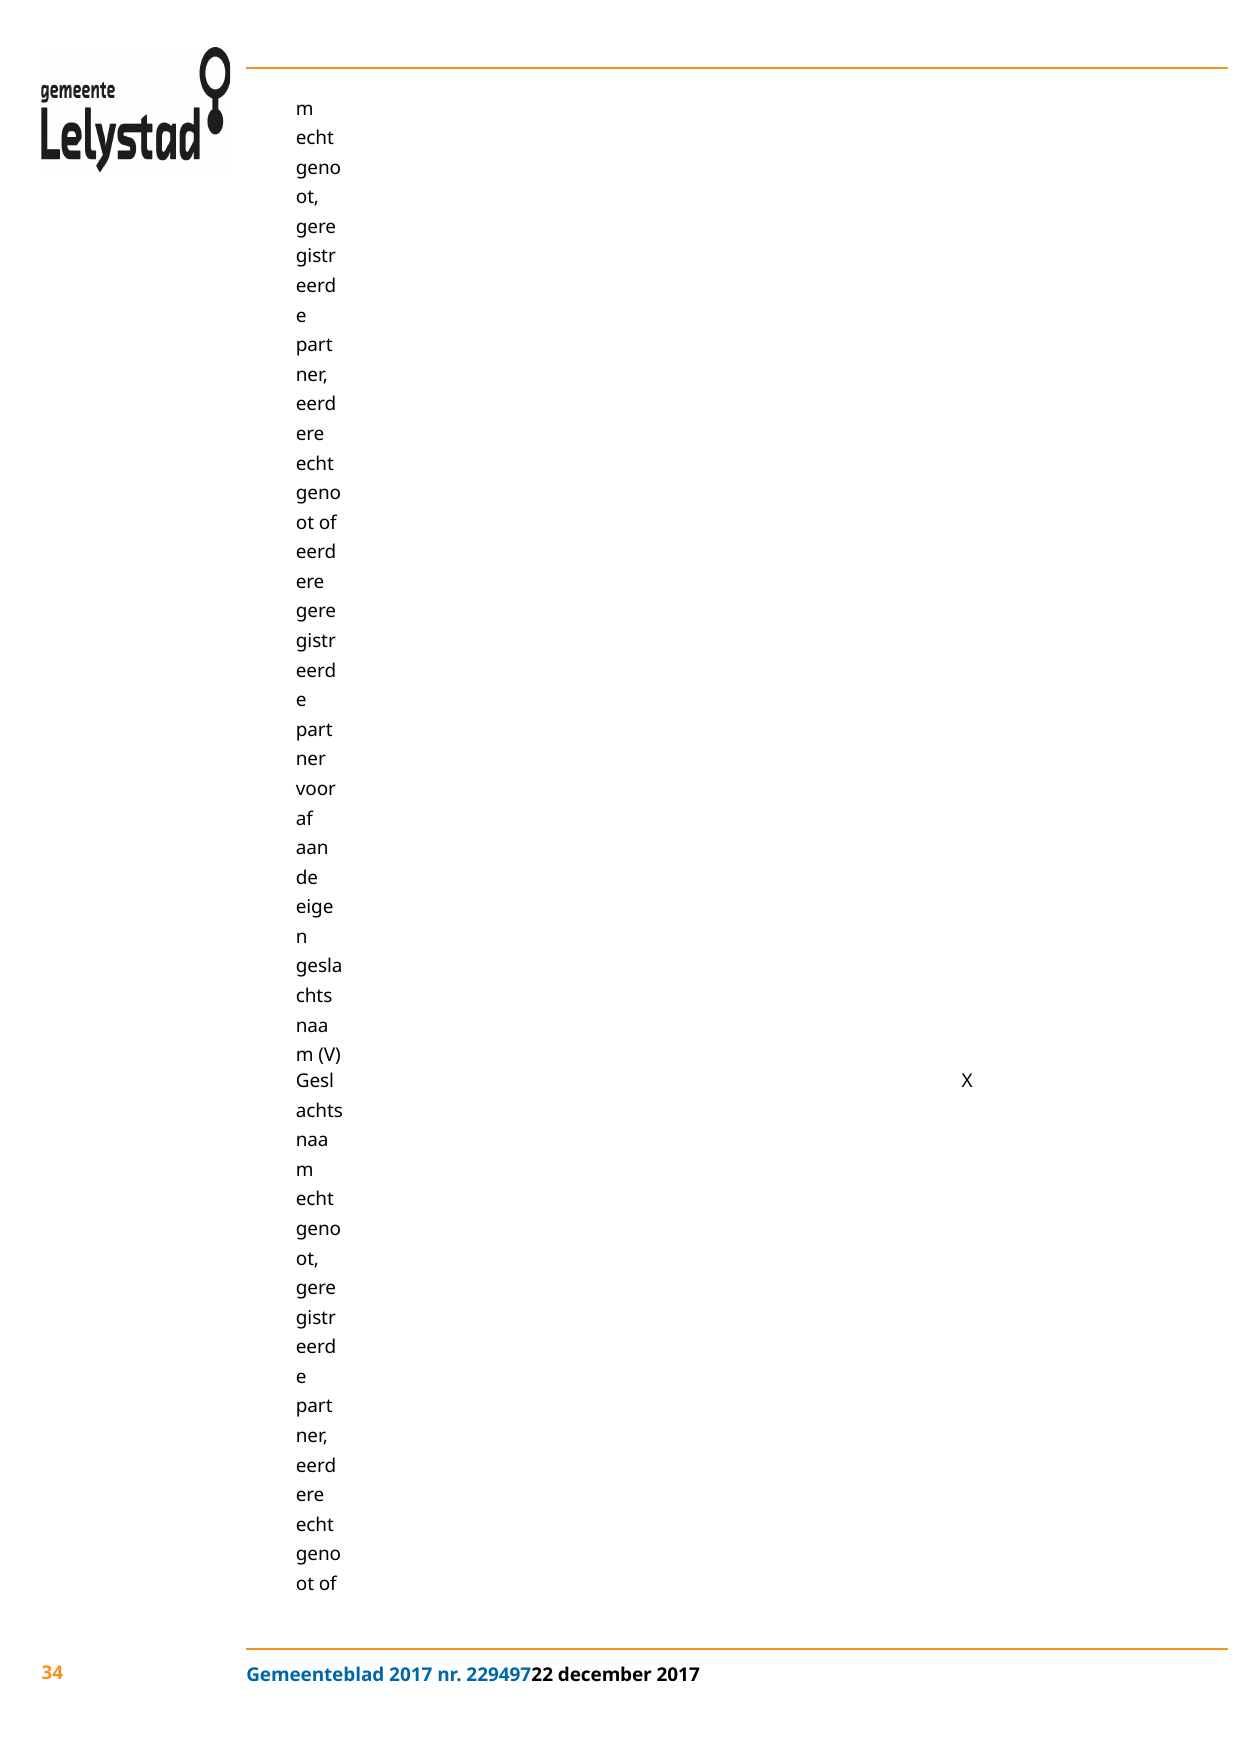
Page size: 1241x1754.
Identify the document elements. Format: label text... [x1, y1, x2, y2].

table_cell [391, 95, 438, 1067]
table_cell [961, 95, 1009, 1067]
table_cell [866, 1067, 914, 1596]
table_cell [1056, 1067, 1104, 1596]
table_cell [866, 95, 914, 1067]
table_cell [771, 95, 819, 1067]
table_cell [629, 1067, 676, 1596]
table_cell [629, 95, 676, 1067]
table_cell [438, 95, 486, 1067]
table_cell [1104, 95, 1152, 1067]
table_cell [1009, 95, 1056, 1067]
table_cell [248, 95, 296, 1067]
table_cell [914, 1067, 961, 1596]
table_cell [724, 1067, 771, 1596]
table_cell [819, 1067, 866, 1596]
table_cell [391, 1067, 438, 1596]
table_cell [343, 95, 391, 1067]
table_cell [676, 1067, 723, 1596]
table_cell [486, 95, 533, 1067]
table_cell [724, 95, 771, 1067]
table_cell [676, 95, 723, 1067]
table_cell [533, 1067, 581, 1596]
table_cell [771, 1067, 819, 1596]
table_cell [533, 95, 581, 1067]
table_cell [581, 95, 628, 1067]
table_cell [1009, 1067, 1056, 1596]
table_cell m echtgenoot, geregistreerde partner, eerdere echtgenoot of eerdere geregistreerde partner vooraf aan de eigen geslachtsnaam (V) [296, 95, 343, 1067]
table_cell [914, 95, 961, 1067]
table_cell [819, 95, 866, 1067]
table_cell [1104, 1067, 1152, 1596]
table_cell [248, 1067, 296, 1596]
table_cell Geslachtsnaam echtgenoot, geregistreerde partner, eerdere echtgenoot of [296, 1067, 343, 1596]
table_cell [486, 1067, 533, 1596]
table_cell [343, 1067, 391, 1596]
table_cell [581, 1067, 628, 1596]
table_cell X [961, 1067, 1009, 1596]
table_cell [1056, 95, 1104, 1067]
table_cell [438, 1067, 486, 1596]
picture [41, 47, 231, 172]
